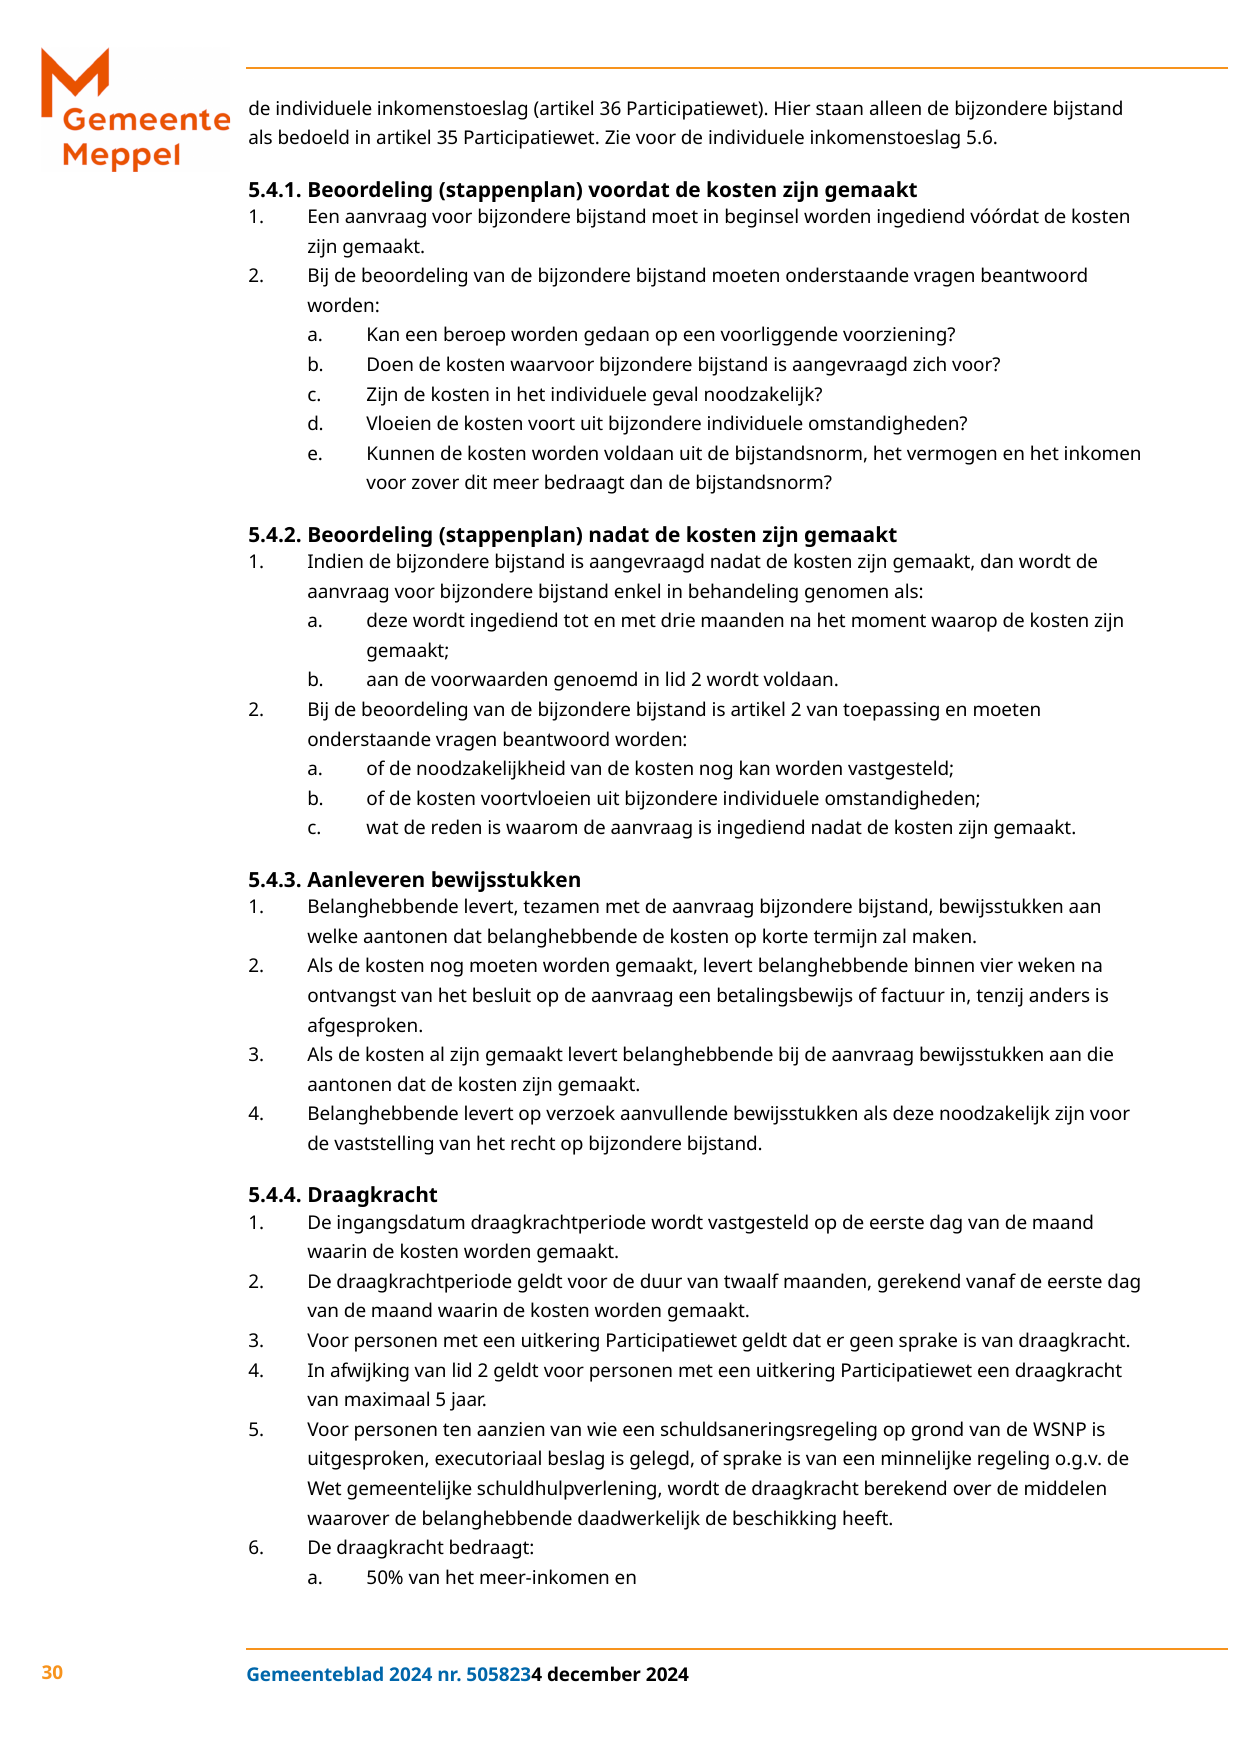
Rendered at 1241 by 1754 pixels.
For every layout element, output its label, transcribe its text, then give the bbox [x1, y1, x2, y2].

list Doen de kosten waarvoor bijzondere bijstand is aangevraagd zich voor? [307, 351, 1152, 377]
text de individuele inkomenstoeslag (artikel 36 Participatiewet). Hier staan alleen de bijzondere bijstand als bedoeld in artikel 35 Participatiewet. Zie voor de individuele inkomenstoeslag 5.6. [248, 95, 1152, 150]
list Kan een beroep worden gedaan op een voorliggende voorziening? [307, 322, 1152, 347]
list In afwijking van lid 2 geldt voor personen met een uitkering Participatiewet een draagkracht van maximaal 5 jaar. [248, 1357, 1152, 1412]
text 5.4.4. Draagkracht [248, 1181, 1152, 1209]
list Belanghebbende levert op verzoek aanvullende bewijsstukken als deze noodzakelijk zijn voor de vaststelling van het recht op bijzondere bijstand. [248, 1101, 1152, 1156]
list Bij de beoordeling van de bijzondere bijstand moeten onderstaande vragen beantwoord worden: [248, 262, 1152, 318]
list of de kosten voortvloeien uit bijzondere individuele omstandigheden; [307, 785, 1152, 811]
text 5.4.2. Beoordeling (stappenplan) nadat de kosten zijn gemaakt [248, 520, 1152, 548]
picture [41, 47, 231, 172]
list De draagkracht bedraagt: [248, 1534, 1152, 1560]
list Bij de beoordeling van de bijzondere bijstand is artikel 2 van toepassing en moeten onderstaande vragen beantwoord worden: [248, 696, 1152, 752]
list Indien de bijzondere bijstand is aangevraagd nadat de kosten zijn gemaakt, dan wordt de aanvraag voor bijzondere bijstand enkel in behandeling genomen als: [248, 548, 1152, 604]
list Vloeien de kosten voort uit bijzondere individuele omstandigheden? [307, 410, 1152, 436]
list Voor personen met een uitkering Participatiewet geldt dat er geen sprake is van draagkracht. [248, 1327, 1152, 1353]
list De draagkrachtperiode geldt voor de duur van twaalf maanden, gerekend vanaf de eerste dag van de maand waarin de kosten worden gemaakt. [248, 1268, 1152, 1323]
list Zijn de kosten in het individuele geval noodzakelijk? [307, 381, 1152, 406]
list Belanghebbende levert, tezamen met de aanvraag bijzondere bijstand, bewijsstukken aan welke aantonen dat belanghebbende de kosten op korte termijn zal maken. [248, 893, 1152, 949]
list Kunnen de kosten worden voldaan uit de bijstandsnorm, het vermogen en het inkomen voor zover dit meer bedraagt dan de bijstandsnorm? [307, 440, 1152, 495]
list Als de kosten nog moeten worden gemaakt, levert belanghebbende binnen vier weken na ontvangst van het besluit op de aanvraag een betalingsbewijs of factuur in, tenzij anders is afgesproken. [248, 953, 1152, 1037]
text 5.4.3. Aanleveren bewijsstukken [248, 865, 1152, 893]
list wat de reden is waarom de aanvraag is ingediend nadat de kosten zijn gemaakt. [307, 814, 1152, 840]
list 50% van het meer-inkomen en [307, 1564, 1152, 1590]
list of de noodzakelijkheid van de kosten nog kan worden vastgesteld; [307, 755, 1152, 781]
list Een aanvraag voor bijzondere bijstand moet in beginsel worden ingediend vóórdat de kosten zijn gemaakt. [248, 203, 1152, 258]
list De ingangsdatum draagkrachtperiode wordt vastgesteld op de eerste dag van de maand waarin de kosten worden gemaakt. [248, 1209, 1152, 1264]
list aan de voorwaarden genoemd in lid 2 wordt voldaan. [307, 667, 1152, 692]
text 5.4.1. Beoordeling (stappenplan) voordat de kosten zijn gemaakt [248, 175, 1152, 203]
list Voor personen ten aanzien van wie een schuldsaneringsregeling op grond van de WSNP is uitgesproken, executoriaal beslag is gelegd, of sprake is van een minnelijke regeling o.g.v. de Wet gemeentelijke schuldhulpverlening, wordt de draagkracht berekend over de middelen waarover de belanghebbende daadwerkelijk de beschikking heeft. [248, 1416, 1152, 1531]
list Als de kosten al zijn gemaakt levert belanghebbende bij de aanvraag bewijsstukken aan die aantonen dat de kosten zijn gemaakt. [248, 1041, 1152, 1097]
list deze wordt ingediend tot en met drie maanden na het moment waarop de kosten zijn gemaakt; [307, 607, 1152, 663]
